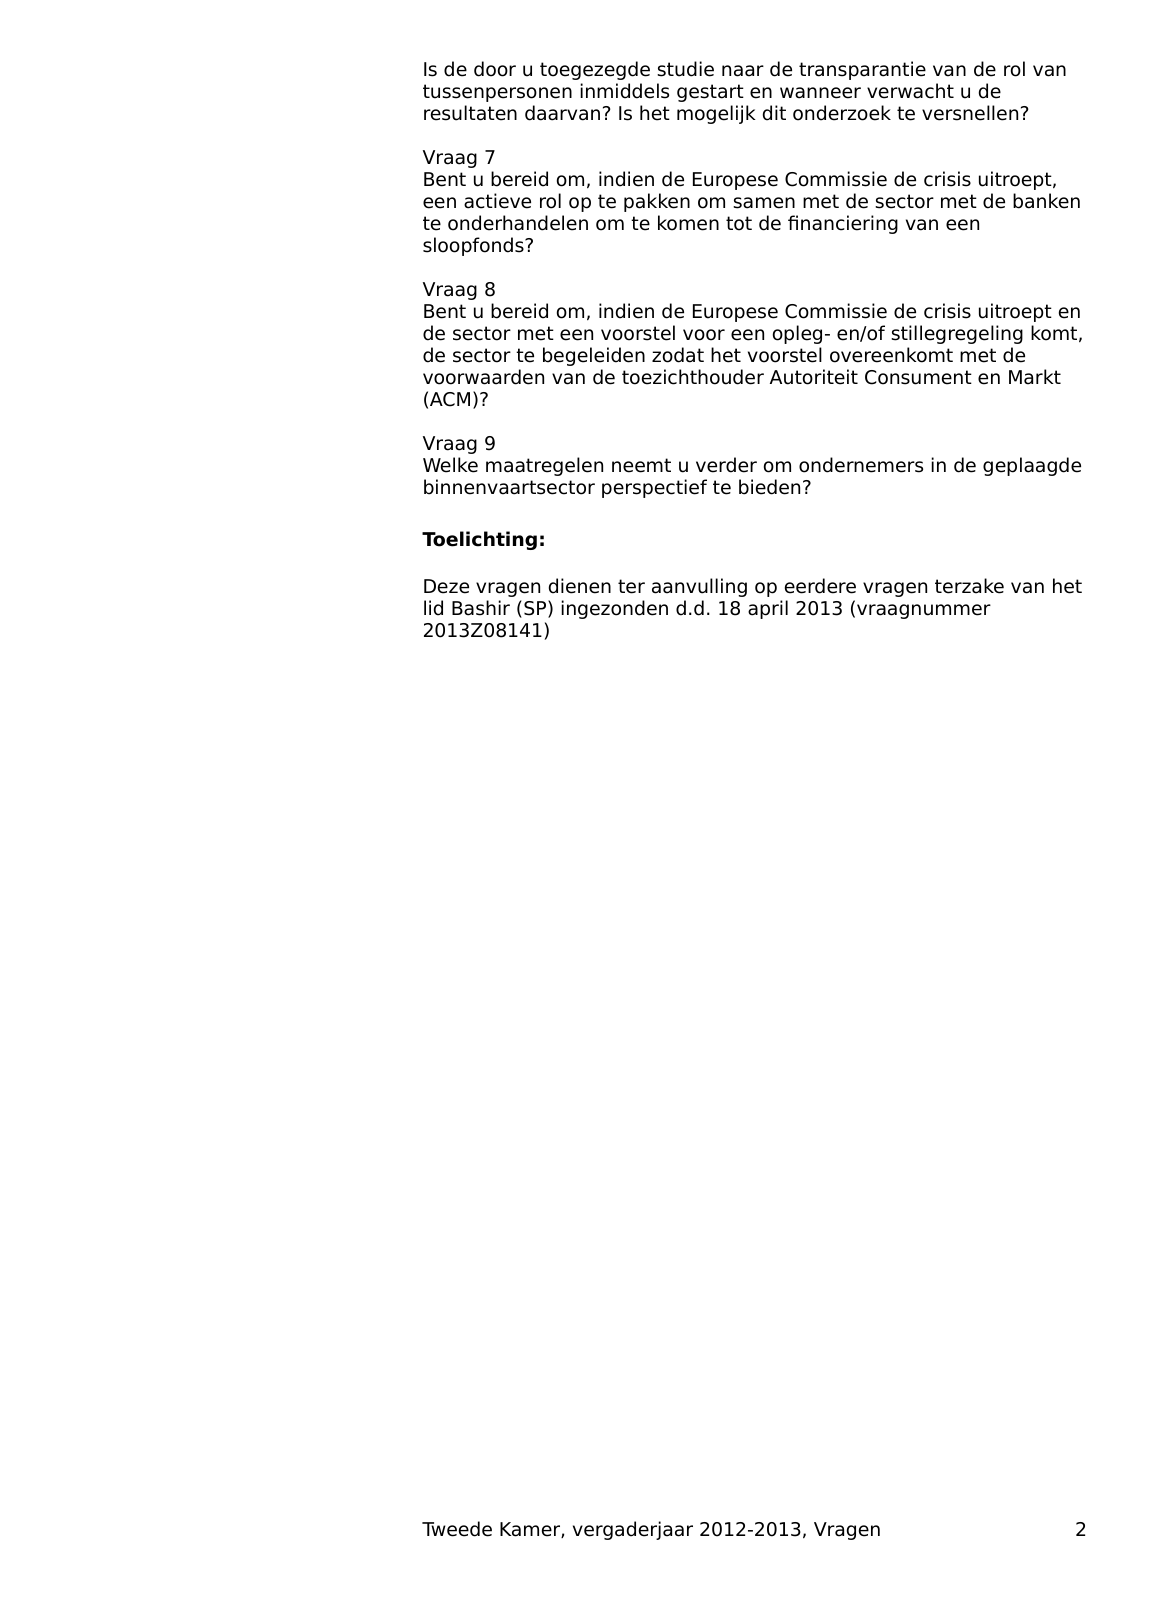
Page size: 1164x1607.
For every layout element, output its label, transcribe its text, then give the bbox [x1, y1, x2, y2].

subtitle Toelichting: [422, 529, 1087, 551]
text Welke maatregelen neemt u verder om ondernemers in de geplaagde binnenvaartsector perspectief te bieden? [422, 455, 1087, 499]
text Bent u bereid om, indien de Europese Commissie de crisis uitroept en de sector met een voorstel voor een opleg- en/of stillegregeling komt, de sector te begeleiden zodat het voorstel overeenkomt met de voorwaarden van de toezichthouder Autoriteit Consument en Markt (ACM)? [422, 301, 1087, 411]
text Bent u bereid om, indien de Europese Commissie de crisis uitroept, een actieve rol op te pakken om samen met de sector met de banken te onderhandelen om te komen tot de financiering van een sloopfonds? [422, 169, 1087, 257]
text Vraag 9 [422, 433, 1087, 455]
text Deze vragen dienen ter aanvulling op eerdere vragen terzake van het lid Bashir (SP) ingezonden d.d. 18 april 2013 (vraagnummer 2013Z08141) [422, 576, 1087, 642]
text Is de door u toegezegde studie naar de transparantie van de rol van tussenpersonen inmiddels gestart en wanneer verwacht u de resultaten daarvan? Is het mogelijk dit onderzoek te versnellen? [422, 59, 1087, 125]
text Vraag 7 [422, 147, 1087, 169]
text Vraag 8 [422, 279, 1087, 301]
